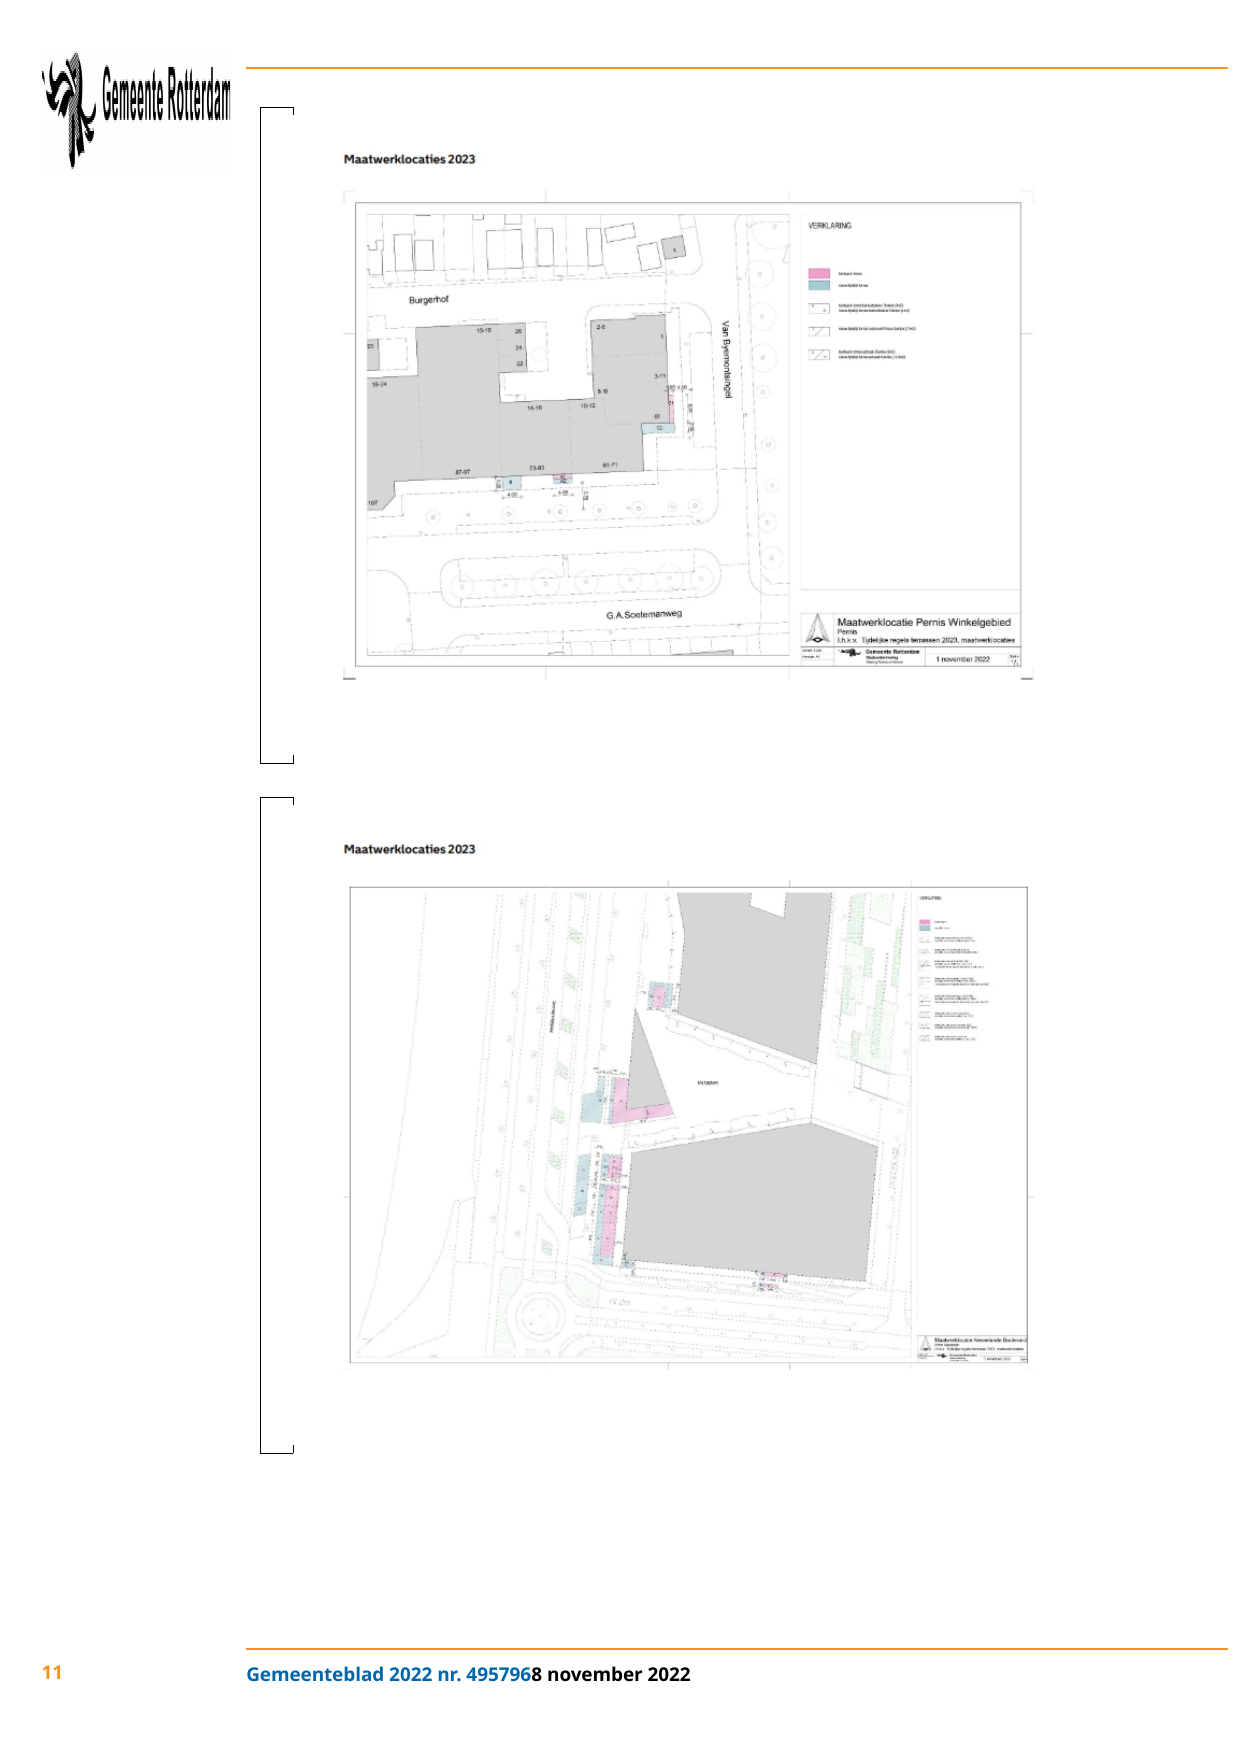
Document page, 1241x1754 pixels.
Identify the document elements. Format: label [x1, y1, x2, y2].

picture [268, 115, 1173, 755]
picture [268, 805, 1173, 1445]
picture [41, 47, 231, 172]
